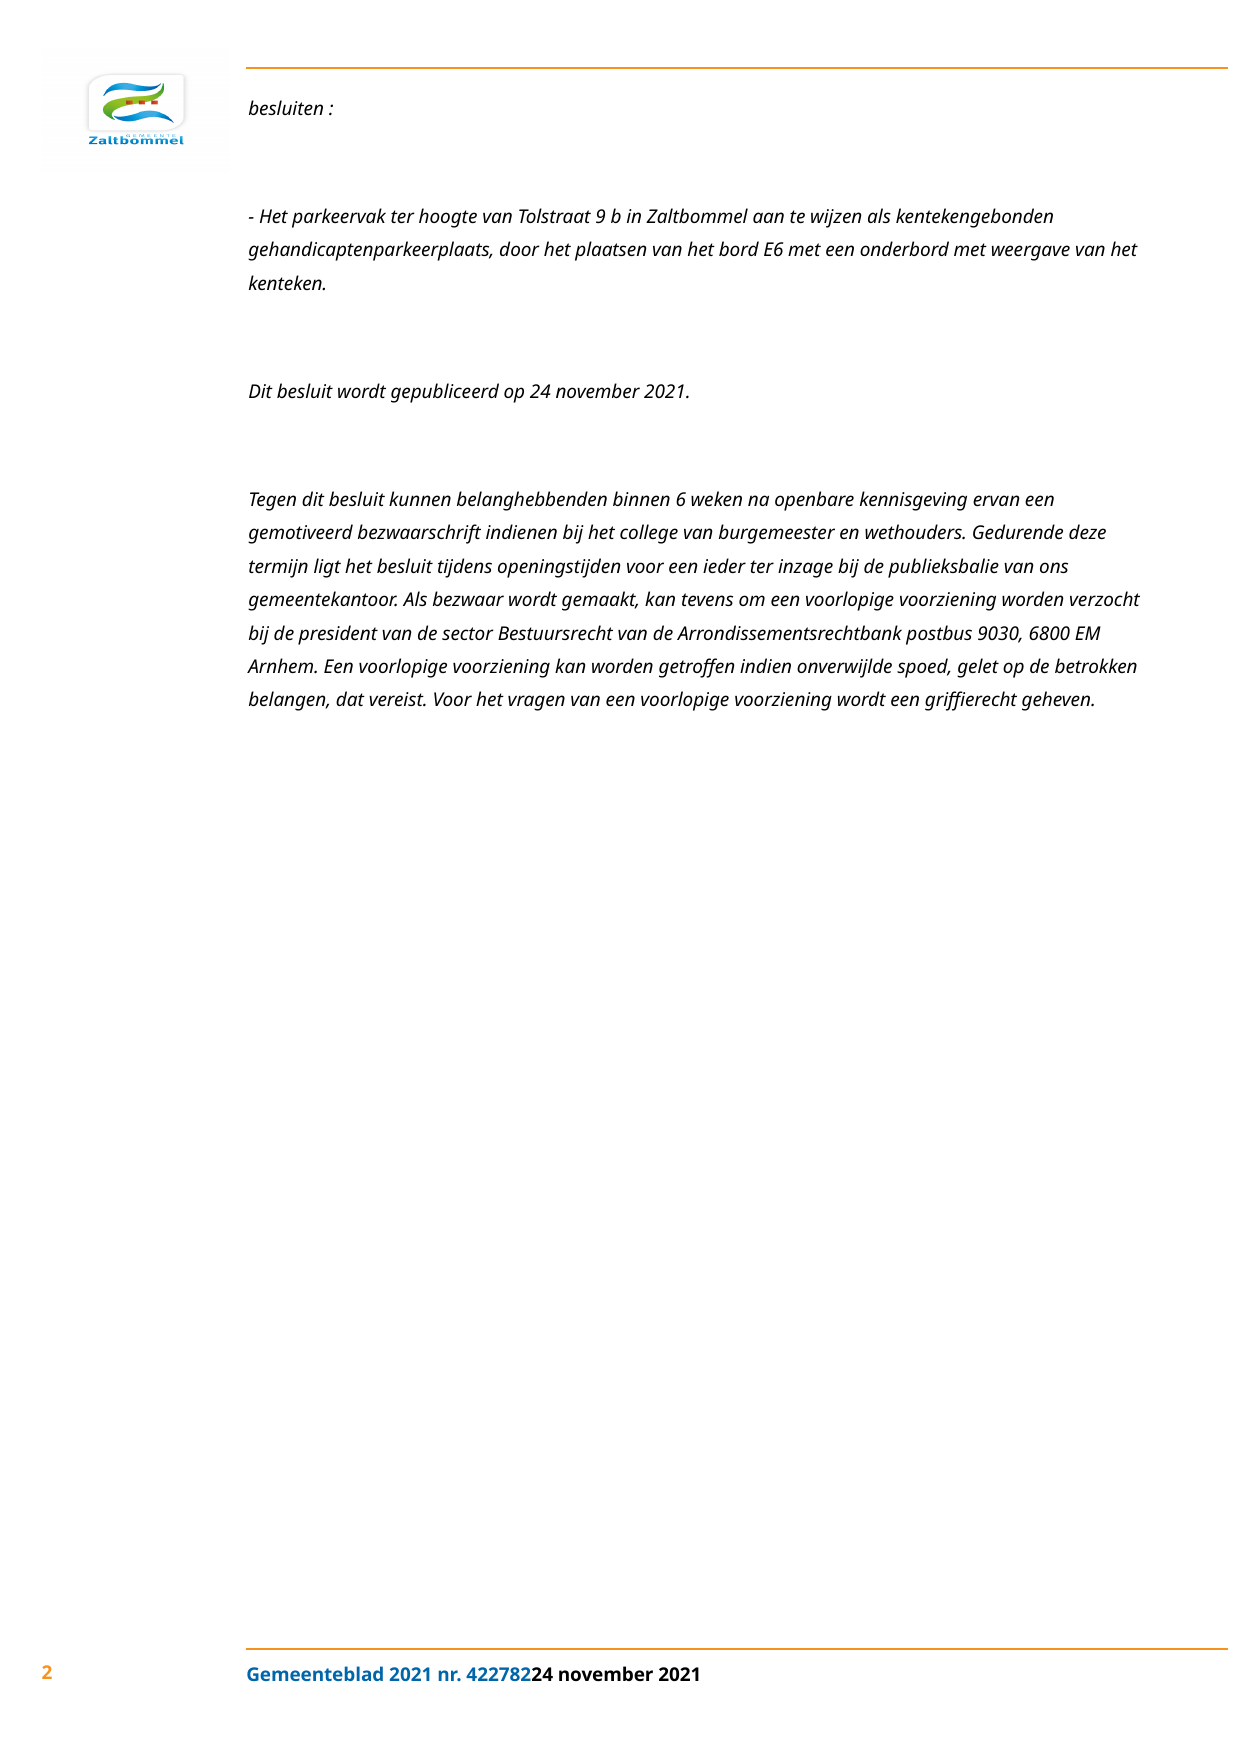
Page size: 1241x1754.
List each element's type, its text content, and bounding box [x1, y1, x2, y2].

text Dit besluit wordt gepubliceerd op 24 november 2021. [248, 378, 1152, 404]
text besluiten : [248, 95, 1152, 121]
text Tegen dit besluit kunnen belanghebbenden binnen 6 weken na openbare kennisgeving ervan een gemotiveerd bezwaarschrift indienen bij het college van burgemeester en wethouders. Gedurende deze termijn ligt het besluit tijdens openingstijden voor een ieder ter inzage bij de publieksbalie van ons gemeentekantoor. Als bezwaar wordt gemaakt, kan tevens om een voorlopige voorziening worden verzocht bij de president van de sector Bestuursrecht van de Arrondissementsrechtbank postbus 9030, 6800 EM Arnhem. Een voorlopige voorziening kan worden getroffen indien onverwijlde spoed, gelet op de betrokken belangen, dat vereist. Voor het vragen van een voorlopige voorziening wordt een griffierecht geheven. [248, 486, 1152, 712]
text - Het parkeervak ter hoogte van Tolstraat 9 b in Zaltbommel aan te wijzen als kentekengebonden gehandicaptenparkeerplaats, door het plaatsen van het bord E6 met een onderbord met weergave van het kenteken. [248, 203, 1152, 296]
picture [41, 47, 231, 172]
